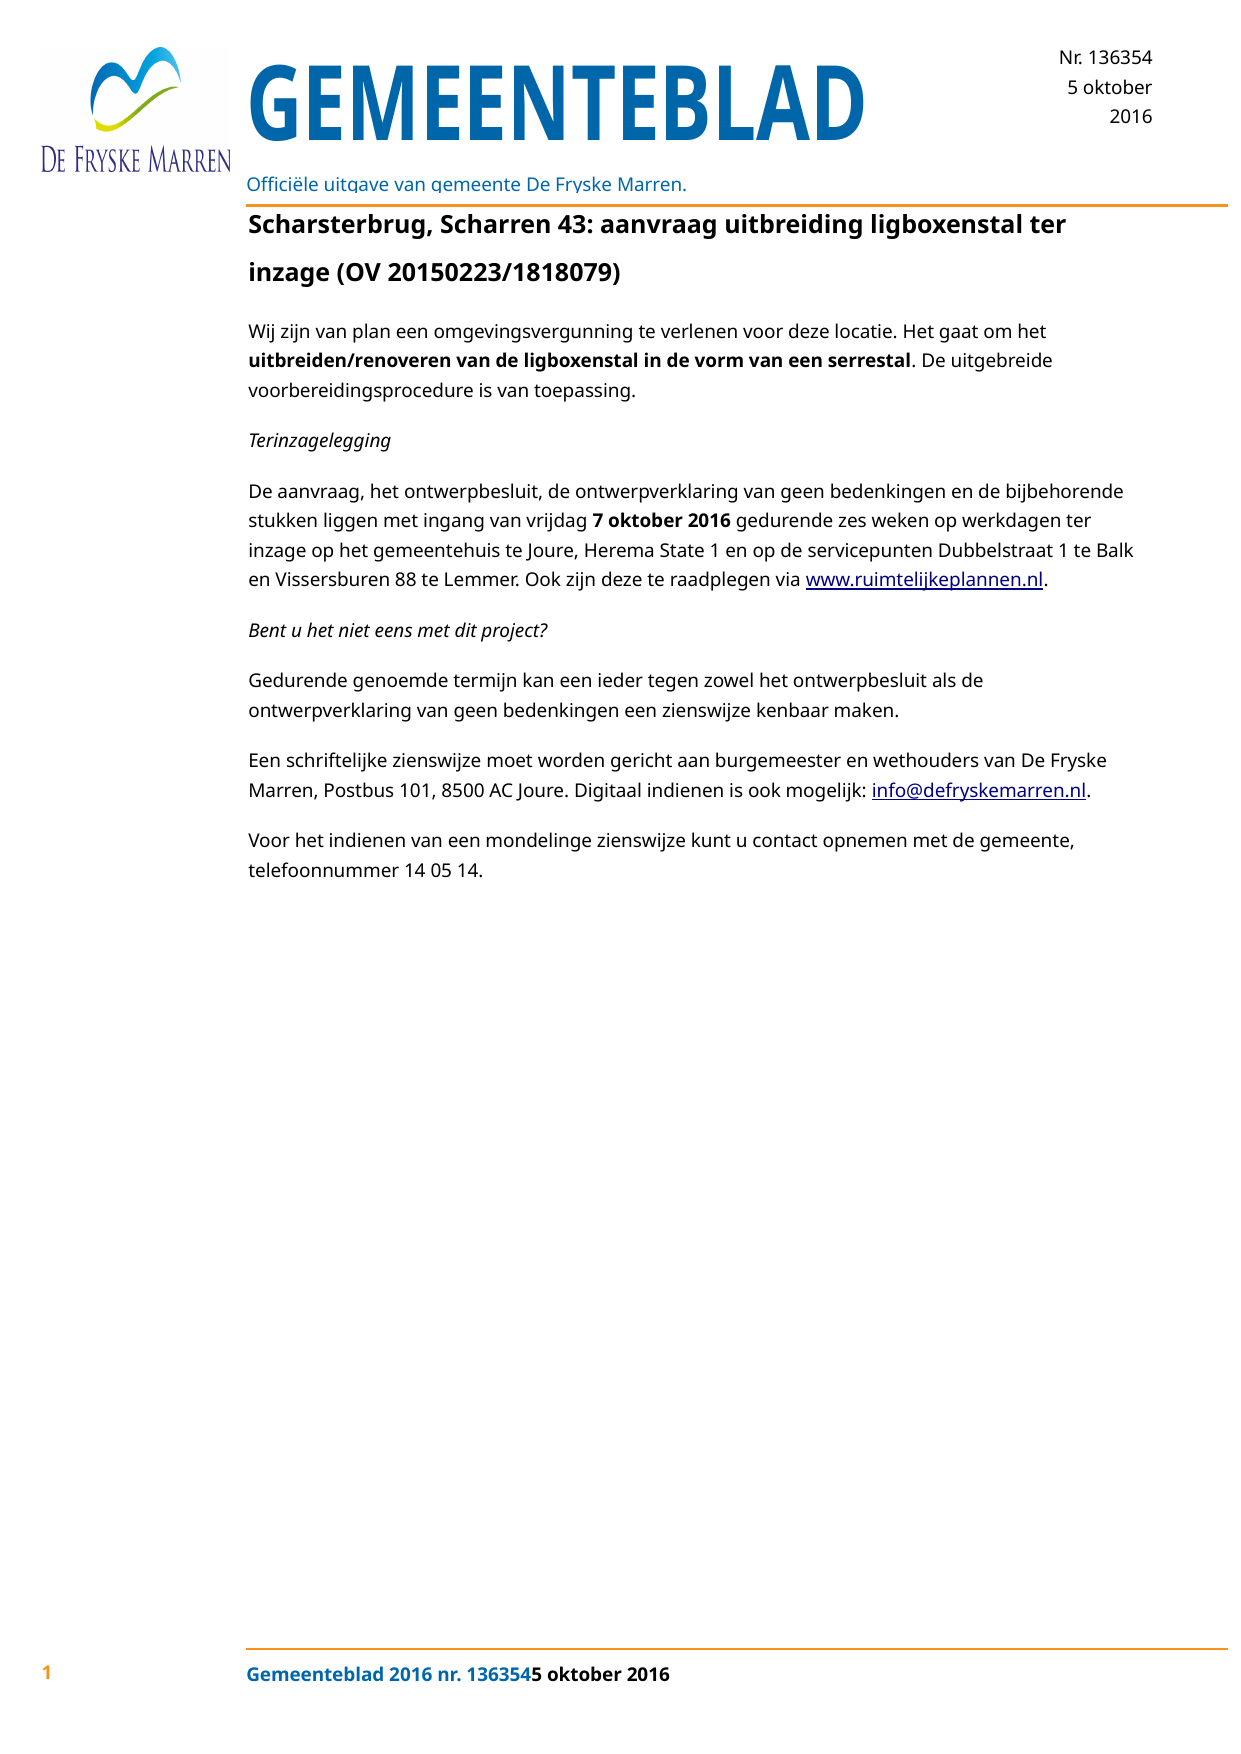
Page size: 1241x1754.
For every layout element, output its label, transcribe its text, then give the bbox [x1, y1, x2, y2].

text Bent u het niet eens met dit project? [248, 617, 1152, 643]
text Voor het indienen van een mondelinge zienswijze kunt u contact opnemen met de gemeente, telefoonnummer 14 05 14. [248, 827, 1152, 883]
text Wij zijn van plan een omgevingsvergunning te verlenen voor deze locatie. Het gaat om het uitbreiden/renoveren van de ligboxenstal in de vorm van een serrestal. De uitgebreide voorbereidingsprocedure is van toepassing. [248, 318, 1152, 403]
text Scharsterbrug, Scharren 43: aanvraag uitbreiding ligboxenstal ter inzage (OV 20150223/1818079) [248, 207, 1152, 288]
picture [41, 47, 231, 172]
text Een schriftelijke zienswijze moet worden gericht aan burgemeester en wethouders van De Fryske Marren, Postbus 101, 8500 AC Joure. Digitaal indienen is ook mogelijk: info@defryskemarren.nl. [248, 747, 1152, 803]
text De aanvraag, het ontwerpbesluit, de ontwerpverklaring van geen bedenkingen en de bijbehorende stukken liggen met ingang van vrijdag 7 oktober 2016 gedurende zes weken op werkdagen ter inzage op het gemeentehuis te Joure, Herema State 1 en op de servicepunten Dubbelstraat 1 te Balk en Vissersburen 88 te Lemmer. Ook zijn deze te raadplegen via www.ruimtelijkeplannen.nl. [248, 478, 1152, 592]
text Gedurende genoemde termijn kan een ieder tegen zowel het ontwerpbesluit als de ontwerpverklaring van geen bedenkingen een zienswijze kenbaar maken. [248, 667, 1152, 723]
text Terinzagelegging [248, 427, 1152, 453]
